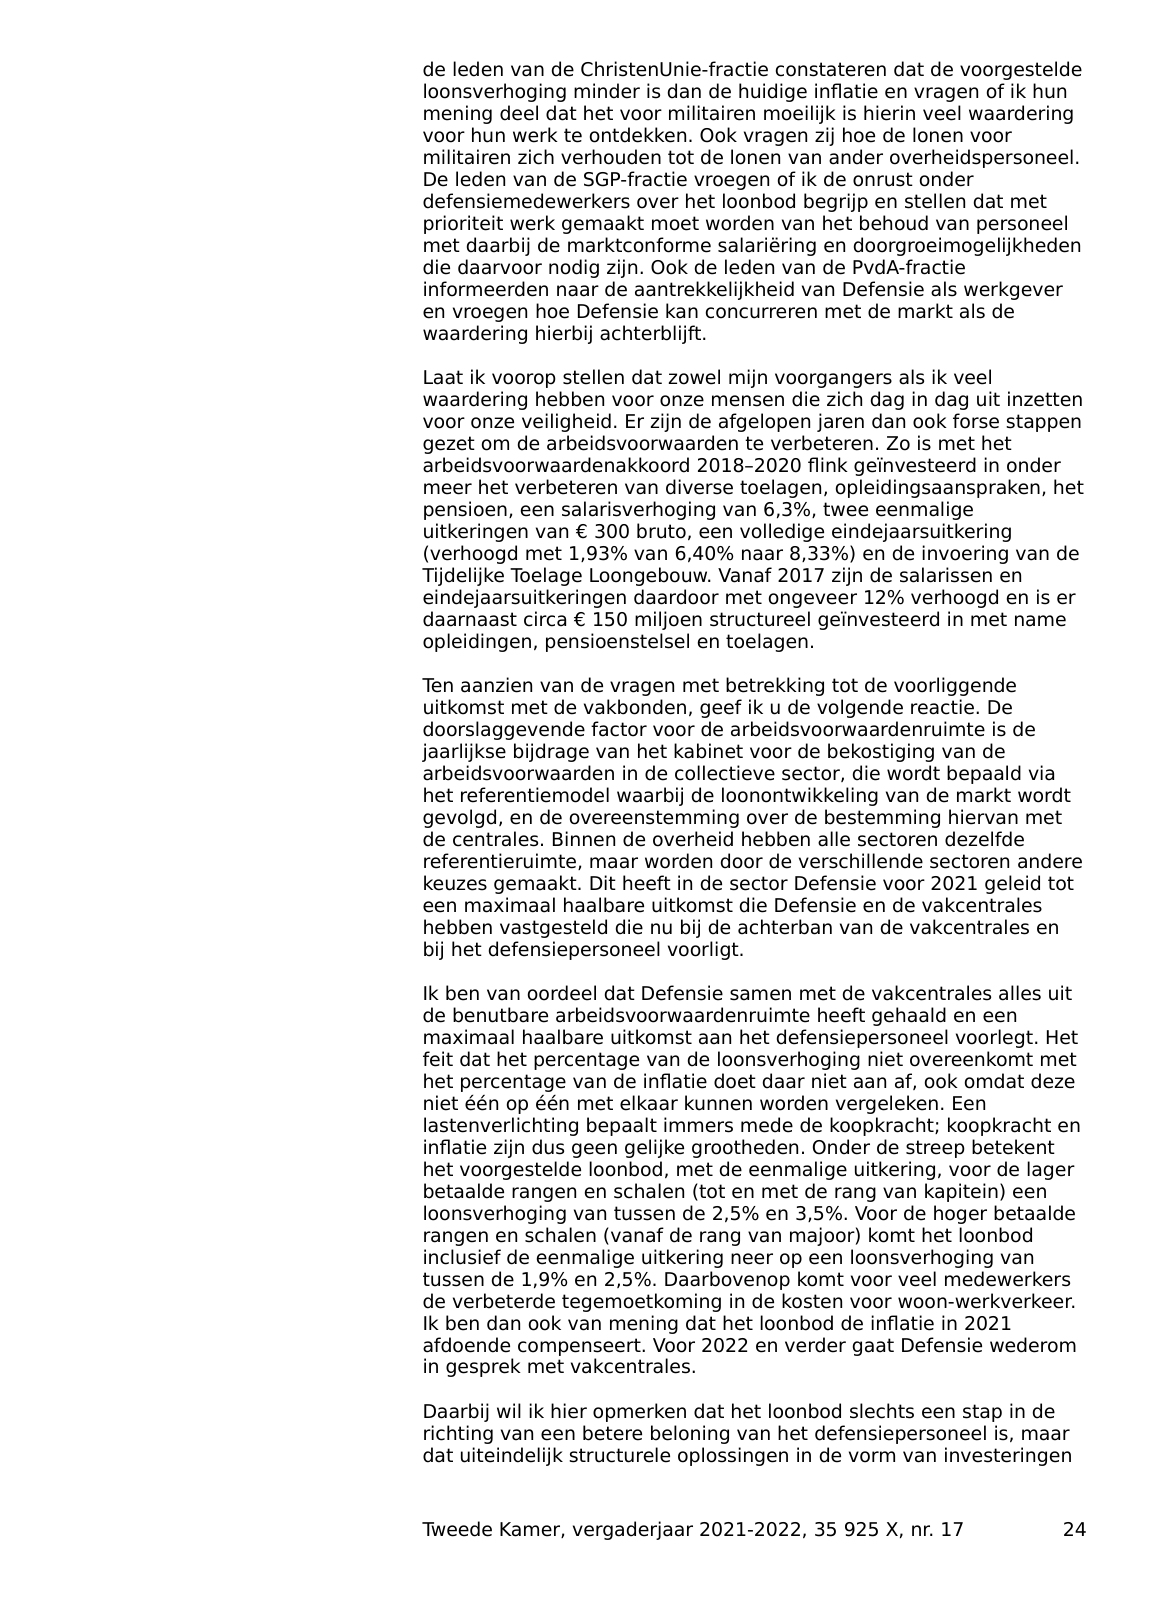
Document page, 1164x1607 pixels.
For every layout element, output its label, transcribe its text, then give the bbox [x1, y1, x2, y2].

text Ten aanzien van de vragen met betrekking tot de voorliggende uitkomst met de vakbonden, geef ik u de volgende reactie. De doorslaggevende factor voor de arbeidsvoorwaardenruimte is de jaarlijkse bijdrage van het kabinet voor de bekostiging van de arbeidsvoorwaarden in de collectieve sector, die wordt bepaald via het referentiemodel waarbij de loonontwikkeling van de markt wordt gevolgd, en de overeenstemming over de bestemming hiervan met de centrales. Binnen de overheid hebben alle sectoren dezelfde referentieruimte, maar worden door de verschillende sectoren andere keuzes gemaakt. Dit heeft in de sector Defensie voor 2021 geleid tot een maximaal haalbare uitkomst die Defensie en de vakcentrales hebben vastgesteld die nu bij de achterban van de vakcentrales en bij het defensiepersoneel voorligt. [422, 675, 1087, 961]
text Ik ben van oordeel dat Defensie samen met de vakcentrales alles uit de benutbare arbeidsvoorwaardenruimte heeft gehaald en een maximaal haalbare uitkomst aan het defensiepersoneel voorlegt. Het feit dat het percentage van de loonsverhoging niet overeenkomt met het percentage van de inflatie doet daar niet aan af, ook omdat deze niet één op één met elkaar kunnen worden vergeleken. Een lastenverlichting bepaalt immers mede de koopkracht; koopkracht en inflatie zijn dus geen gelijke grootheden. Onder de streep betekent het voorgestelde loonbod, met de eenmalige uitkering, voor de lager betaalde rangen en schalen (tot en met de rang van kapitein) een loonsverhoging van tussen de 2,5% en 3,5%. Voor de hoger betaalde rangen en schalen (vanaf de rang van majoor) komt het loonbod inclusief de eenmalige uitkering neer op een loonsverhoging van tussen de 1,9% en 2,5%. Daarbovenop komt voor veel medewerkers de verbeterde tegemoetkoming in de kosten voor woon-werkverkeer. Ik ben dan ook van mening dat het loonbod de inflatie in 2021 afdoende compenseert. Voor 2022 en verder gaat Defensie wederom in gesprek met vakcentrales. [422, 983, 1087, 1378]
text Laat ik voorop stellen dat zowel mijn voorgangers als ik veel waardering hebben voor onze mensen die zich dag in dag uit inzetten voor onze veiligheid. Er zijn de afgelopen jaren dan ook forse stappen gezet om de arbeidsvoorwaarden te verbeteren. Zo is met het arbeidsvoorwaardenakkoord 2018–2020 flink geïnvesteerd in onder meer het verbeteren van diverse toelagen, opleidingsaanspraken, het pensioen, een salarisverhoging van 6,3%, twee eenmalige uitkeringen van € 300 bruto, een volledige eindejaarsuitkering (verhoogd met 1,93% van 6,40% naar 8,33%) en de invoering van de Tijdelijke Toelage Loongebouw. Vanaf 2017 zijn de salarissen en eindejaarsuitkeringen daardoor met ongeveer 12% verhoogd en is er daarnaast circa € 150 miljoen structureel geïnvesteerd in met name opleidingen, pensioenstelsel en toelagen. [422, 367, 1087, 653]
text de leden van de ChristenUnie-fractie constateren dat de voorgestelde loonsverhoging minder is dan de huidige inflatie en vragen of ik hun mening deel dat het voor militairen moeilijk is hierin veel waardering voor hun werk te ontdekken. Ook vragen zij hoe de lonen voor militairen zich verhouden tot de lonen van ander overheidspersoneel. De leden van de SGP-fractie vroegen of ik de onrust onder defensiemedewerkers over het loonbod begrijp en stellen dat met prioriteit werk gemaakt moet worden van het behoud van personeel met daarbij de marktconforme salariëring en doorgroeimogelijkheden die daarvoor nodig zijn. Ook de leden van de PvdA-fractie informeerden naar de aantrekkelijkheid van Defensie als werkgever en vroegen hoe Defensie kan concurreren met de markt als de waardering hierbij achterblijft. [422, 59, 1087, 345]
text Daarbij wil ik hier opmerken dat het loonbod slechts een stap in de richting van een betere beloning van het defensiepersoneel is, maar dat uiteindelijk structurele oplossingen in de vorm van investeringen [422, 1401, 1087, 1467]
